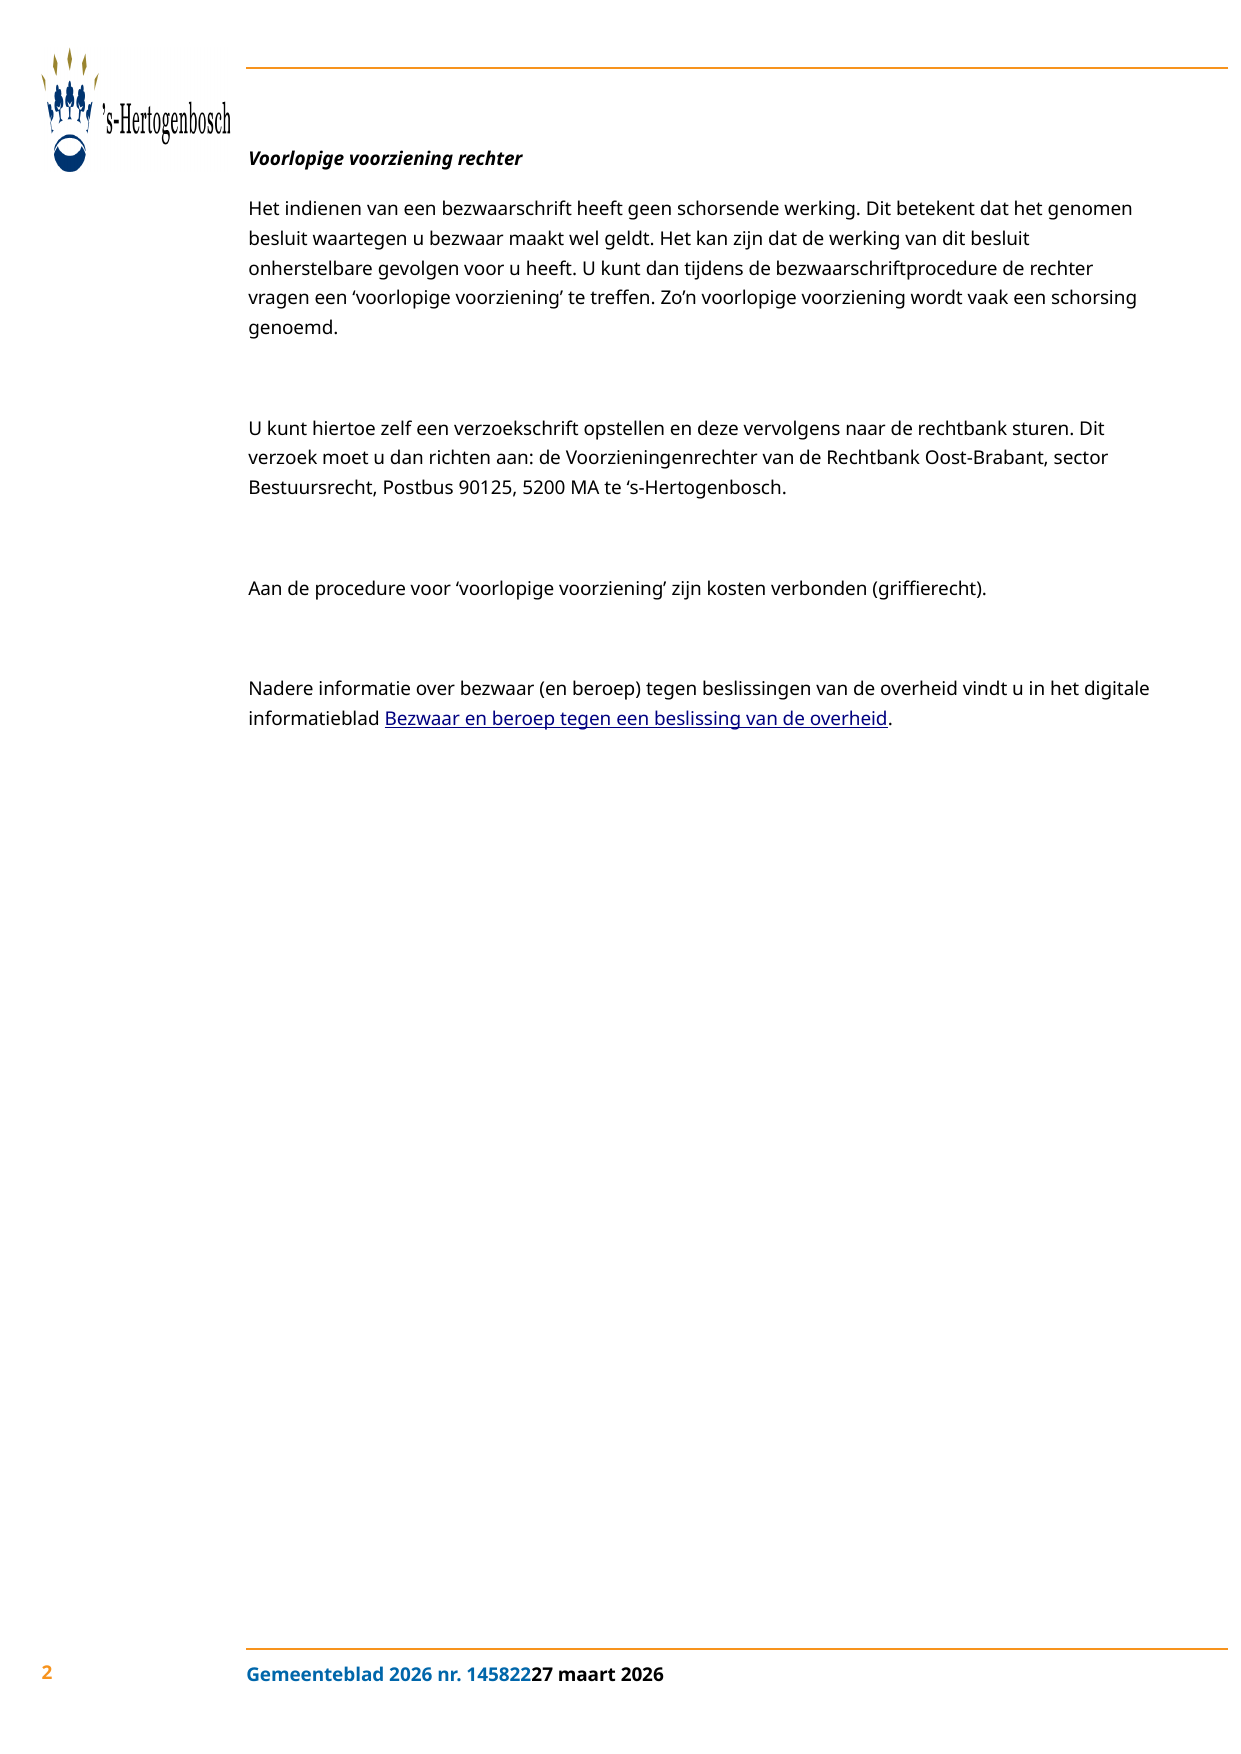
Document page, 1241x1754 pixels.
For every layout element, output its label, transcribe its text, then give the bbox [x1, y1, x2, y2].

text Nadere informatie over bezwaar (en beroep) tegen beslissingen van de overheid vindt u in het digitale informatieblad Bezwaar en beroep tegen een beslissing van de overheid. [248, 676, 1152, 731]
picture [41, 47, 231, 172]
text U kunt hiertoe zelf een verzoekschrift opstellen en deze vervolgens naar de rechtbank sturen. Dit verzoek moet u dan richten aan: de Voorzieningenrechter van de Rechtbank Oost-Brabant, sector Bestuursrecht, Postbus 90125, 5200 MA te ‘s-Hertogenbosch. [248, 415, 1152, 500]
text Voorlopige voorziening rechter [248, 145, 1152, 171]
text Aan de procedure voor ‘voorlopige voorziening’ zijn kosten verbonden (griffierecht). [248, 575, 1152, 601]
text Het indienen van een bezwaarschrift heeft geen schorsende werking. Dit betekent dat het genomen besluit waartegen u bezwaar maakt wel geldt. Het kan zijn dat de werking van dit besluit onherstelbare gevolgen voor u heeft. U kunt dan tijdens de bezwaarschriftprocedure de rechter vragen een ‘voorlopige voorziening’ te treffen. Zo’n voorlopige voorziening wordt vaak een schorsing genoemd. [248, 196, 1152, 340]
